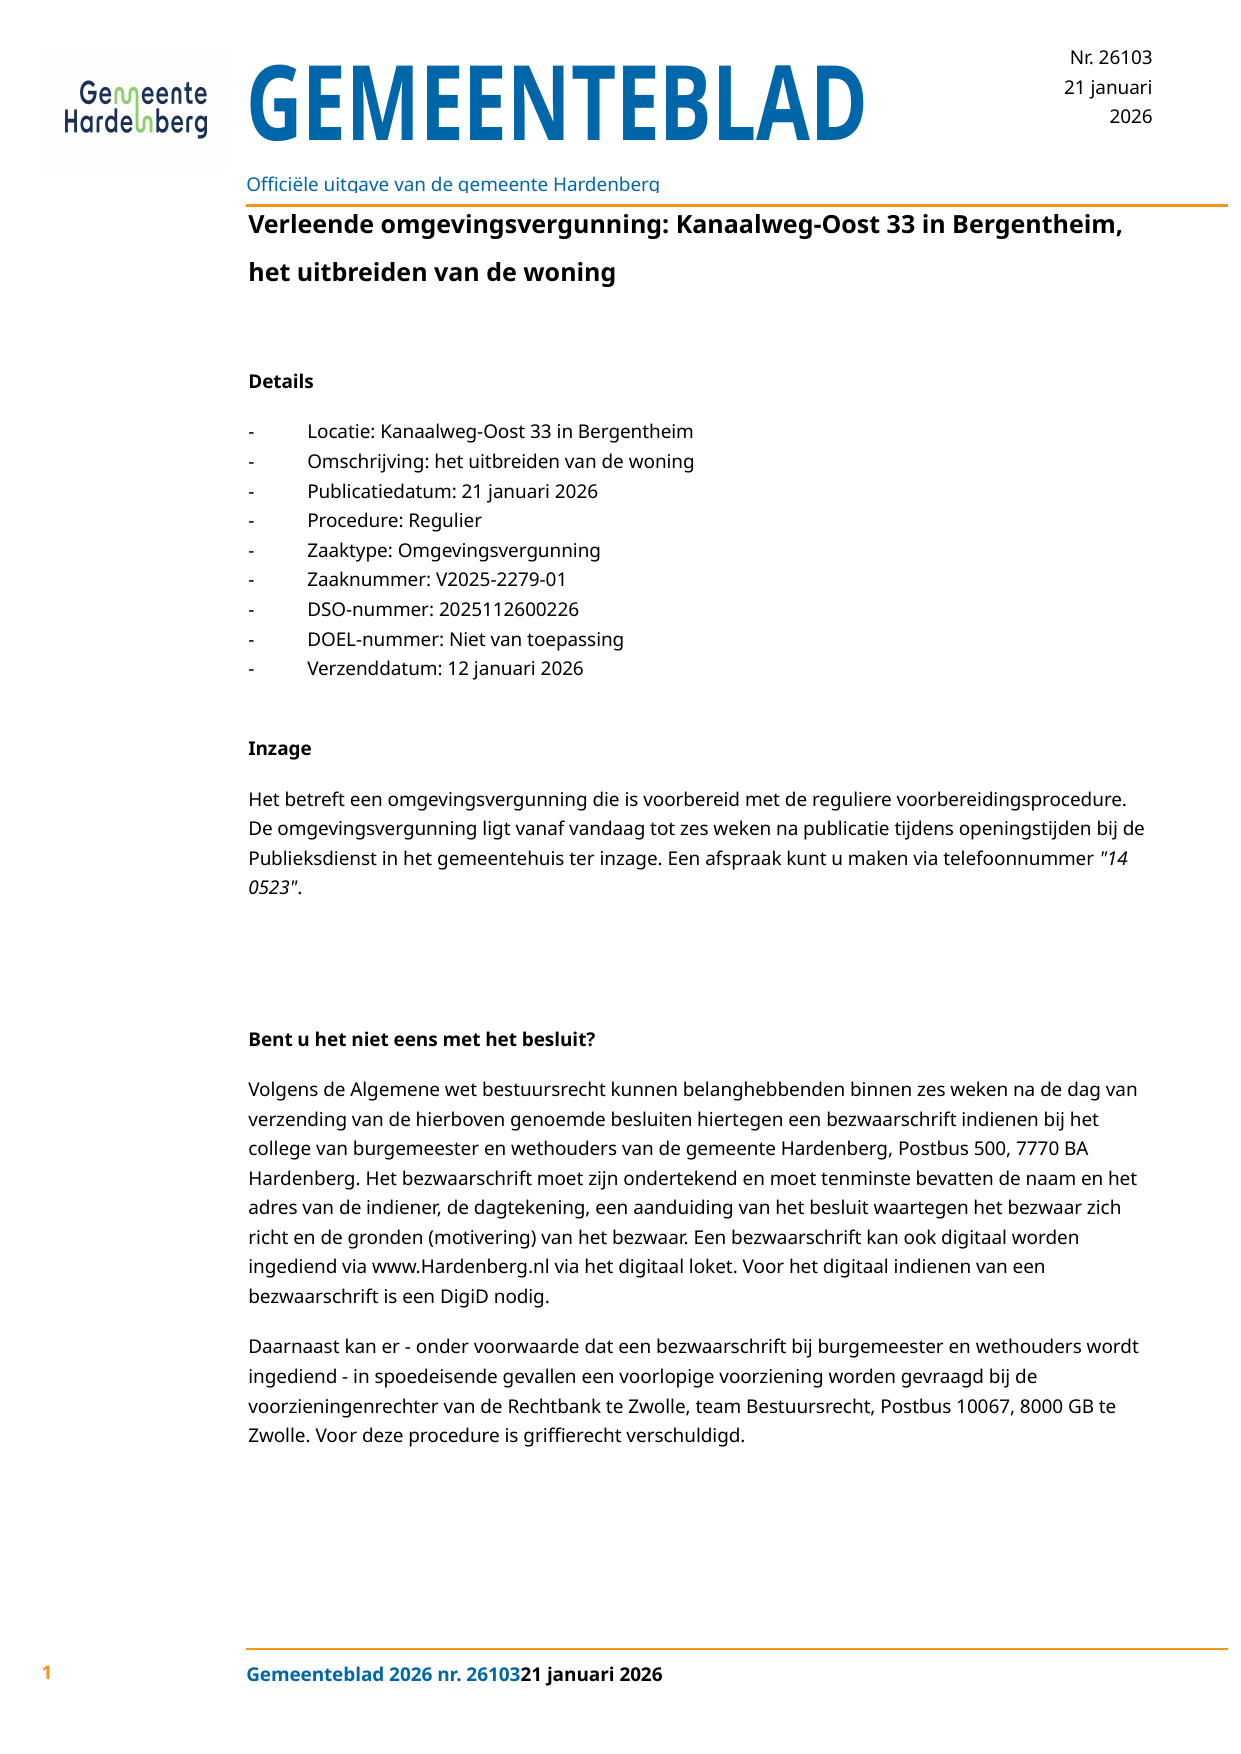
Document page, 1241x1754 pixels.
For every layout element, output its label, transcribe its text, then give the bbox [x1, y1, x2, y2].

list Locatie: Kanaalweg-Oost 33 in Bergentheim [248, 419, 1152, 444]
text Verleende omgevingsvergunning: Kanaalweg-Oost 33 in Bergentheim, het uitbreiden van de woning [248, 207, 1152, 288]
list Procedure: Regulier [248, 507, 1152, 533]
list Omschrijving: het uitbreiden van de woning [248, 448, 1152, 474]
text Bent u het niet eens met het besluit? [248, 1026, 1152, 1052]
text Daarnaast kan er - onder voorwaarde dat een bezwaarschrift bij burgemeester en wethouders wordt ingediend - in spoedeisende gevallen een voorlopige voorziening worden gevraagd bij de voorzieningenrechter van de Rechtbank te Zwolle, team Bestuursrecht, Postbus 10067, 8000 GB te Zwolle. Voor deze procedure is griffierecht verschuldigd. [248, 1334, 1152, 1448]
text Volgens de Algemene wet bestuursrecht kunnen belanghebbenden binnen zes weken na de dag van verzending van de hierboven genoemde besluiten hiertegen een bezwaarschrift indienen bij het college van burgemeester en wethouders van de gemeente Hardenberg, Postbus 500, 7770 BA Hardenberg. Het bezwaarschrift moet zijn ondertekend en moet tenminste bevatten de naam en het adres van de indiener, de dagtekening, een aanduiding van het besluit waartegen het bezwaar zich richt en de gronden (motivering) van het bezwaar. Een bezwaarschrift kan ook digitaal worden ingediend via www.Hardenberg.nl via het digitaal loket. Voor het digitaal indienen van een bezwaarschrift is een DigiD nodig. [248, 1076, 1152, 1309]
list Zaaknummer: V2025-2279-01 [248, 567, 1152, 592]
list DOEL-nummer: Niet van toepassing [248, 626, 1152, 652]
text Het betreft een omgevingsvergunning die is voorbereid met de reguliere voorbereidingsprocedure. De omgevingsvergunning ligt vanaf vandaag tot zes weken na publicatie tijdens openingstijden bij de Publieksdienst in het gemeentehuis ter inzage. Een afspraak kunt u maken via telefoonnummer "14 0523". [248, 786, 1152, 900]
list DSO-nummer: 2025112600226 [248, 596, 1152, 622]
list Publicatiedatum: 21 januari 2026 [248, 478, 1152, 504]
picture [41, 47, 231, 172]
text Details [248, 368, 1152, 394]
text Inzage [248, 735, 1152, 761]
list Verzenddatum: 12 januari 2026 [248, 655, 1152, 681]
list Zaaktype: Omgevingsvergunning [248, 537, 1152, 563]
